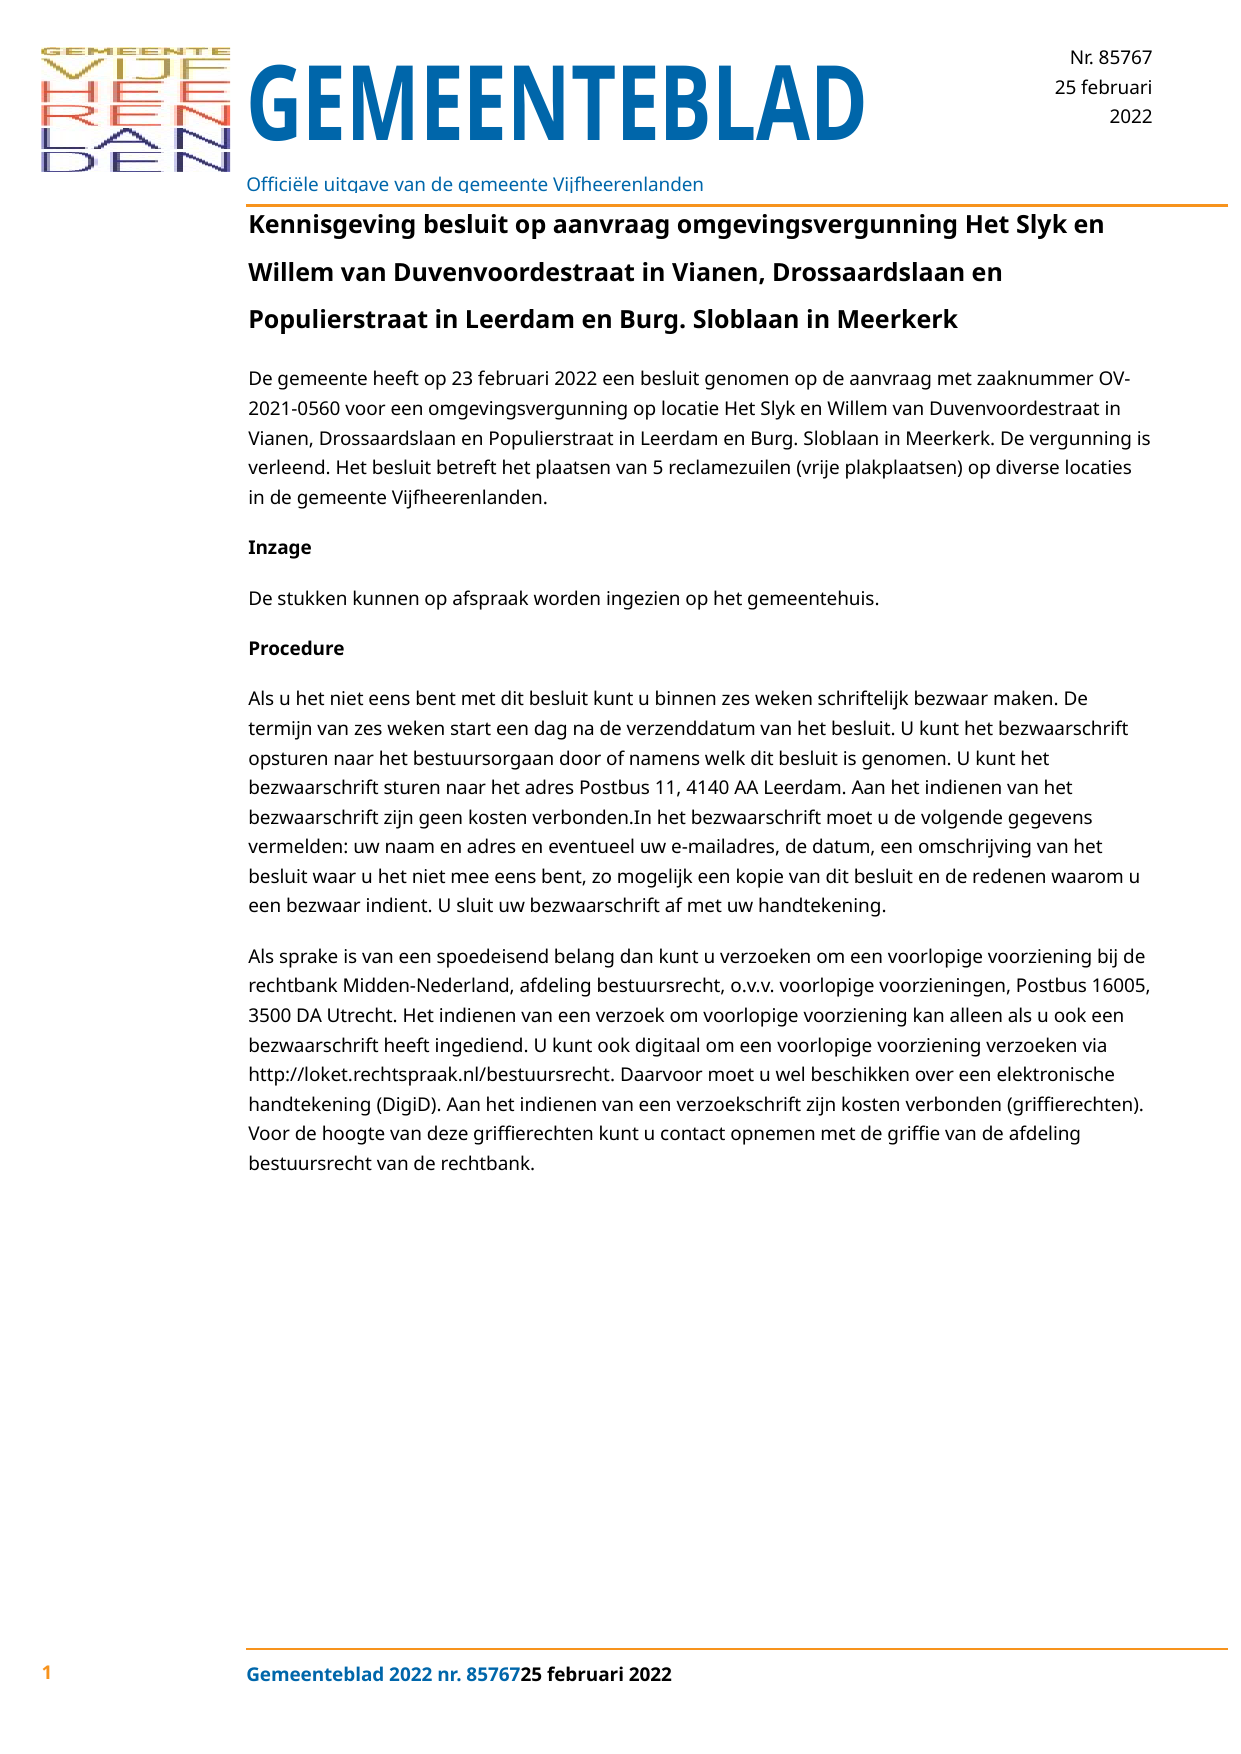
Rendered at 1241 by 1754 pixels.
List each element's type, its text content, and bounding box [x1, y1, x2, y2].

text De gemeente heeft op 23 februari 2022 een besluit genomen op de aanvraag met zaaknummer OV-2021-0560 voor een omgevingsvergunning op locatie Het Slyk en Willem van Duvenvoordestraat in Vianen, Drossaardslaan en Populierstraat in Leerdam en Burg. Sloblaan in Meerkerk. De vergunning is verleend. Het besluit betreft het plaatsen van 5 reclamezuilen (vrije plakplaatsen) op diverse locaties in de gemeente Vijfheerenlanden. [248, 366, 1152, 509]
text Procedure [248, 635, 1152, 661]
text Kennisgeving besluit op aanvraag omgevingsvergunning Het Slyk en Willem van Duvenvoordestraat in Vianen, Drossaardslaan en Populierstraat in Leerdam en Burg. Sloblaan in Meerkerk [248, 207, 1152, 336]
picture [41, 47, 231, 172]
text Inzage [248, 534, 1152, 560]
text Als u het niet eens bent met dit besluit kunt u binnen zes weken schriftelijk bezwaar maken. De termijn van zes weken start een dag na de verzenddatum van het besluit. U kunt het bezwaarschrift opsturen naar het bestuursorgaan door of namens welk dit besluit is genomen. U kunt het bezwaarschrift sturen naar het adres Postbus 11, 4140 AA Leerdam. Aan het indienen van het bezwaarschrift zijn geen kosten verbonden.In het bezwaarschrift moet u de volgende gegevens vermelden: uw naam en adres en eventueel uw e-mailadres, de datum, een omschrijving van het besluit waar u het niet mee eens bent, zo mogelijk een kopie van dit besluit en de redenen waarom u een bezwaar indient. U sluit uw bezwaarschrift af met uw handtekening. [248, 686, 1152, 918]
text Als sprake is van een spoedeisend belang dan kunt u verzoeken om een voorlopige voorziening bij de rechtbank Midden-Nederland, afdeling bestuursrecht, o.v.v. voorlopige voorzieningen, Postbus 16005, 3500 DA Utrecht. Het indienen van een verzoek om voorlopige voorziening kan alleen als u ook een bezwaarschrift heeft ingediend. U kunt ook digitaal om een voorlopige voorziening verzoeken via http://loket.rechtspraak.nl/bestuursrecht. Daarvoor moet u wel beschikken over een elektronische handtekening (DigiD). Aan het indienen van een verzoekschrift zijn kosten verbonden (griffierechten). Voor de hoogte van deze griffierechten kunt u contact opnemen met de griffie van de afdeling bestuursrecht van de rechtbank. [248, 943, 1152, 1176]
text De stukken kunnen op afspraak worden ingezien op het gemeentehuis. [248, 585, 1152, 610]
